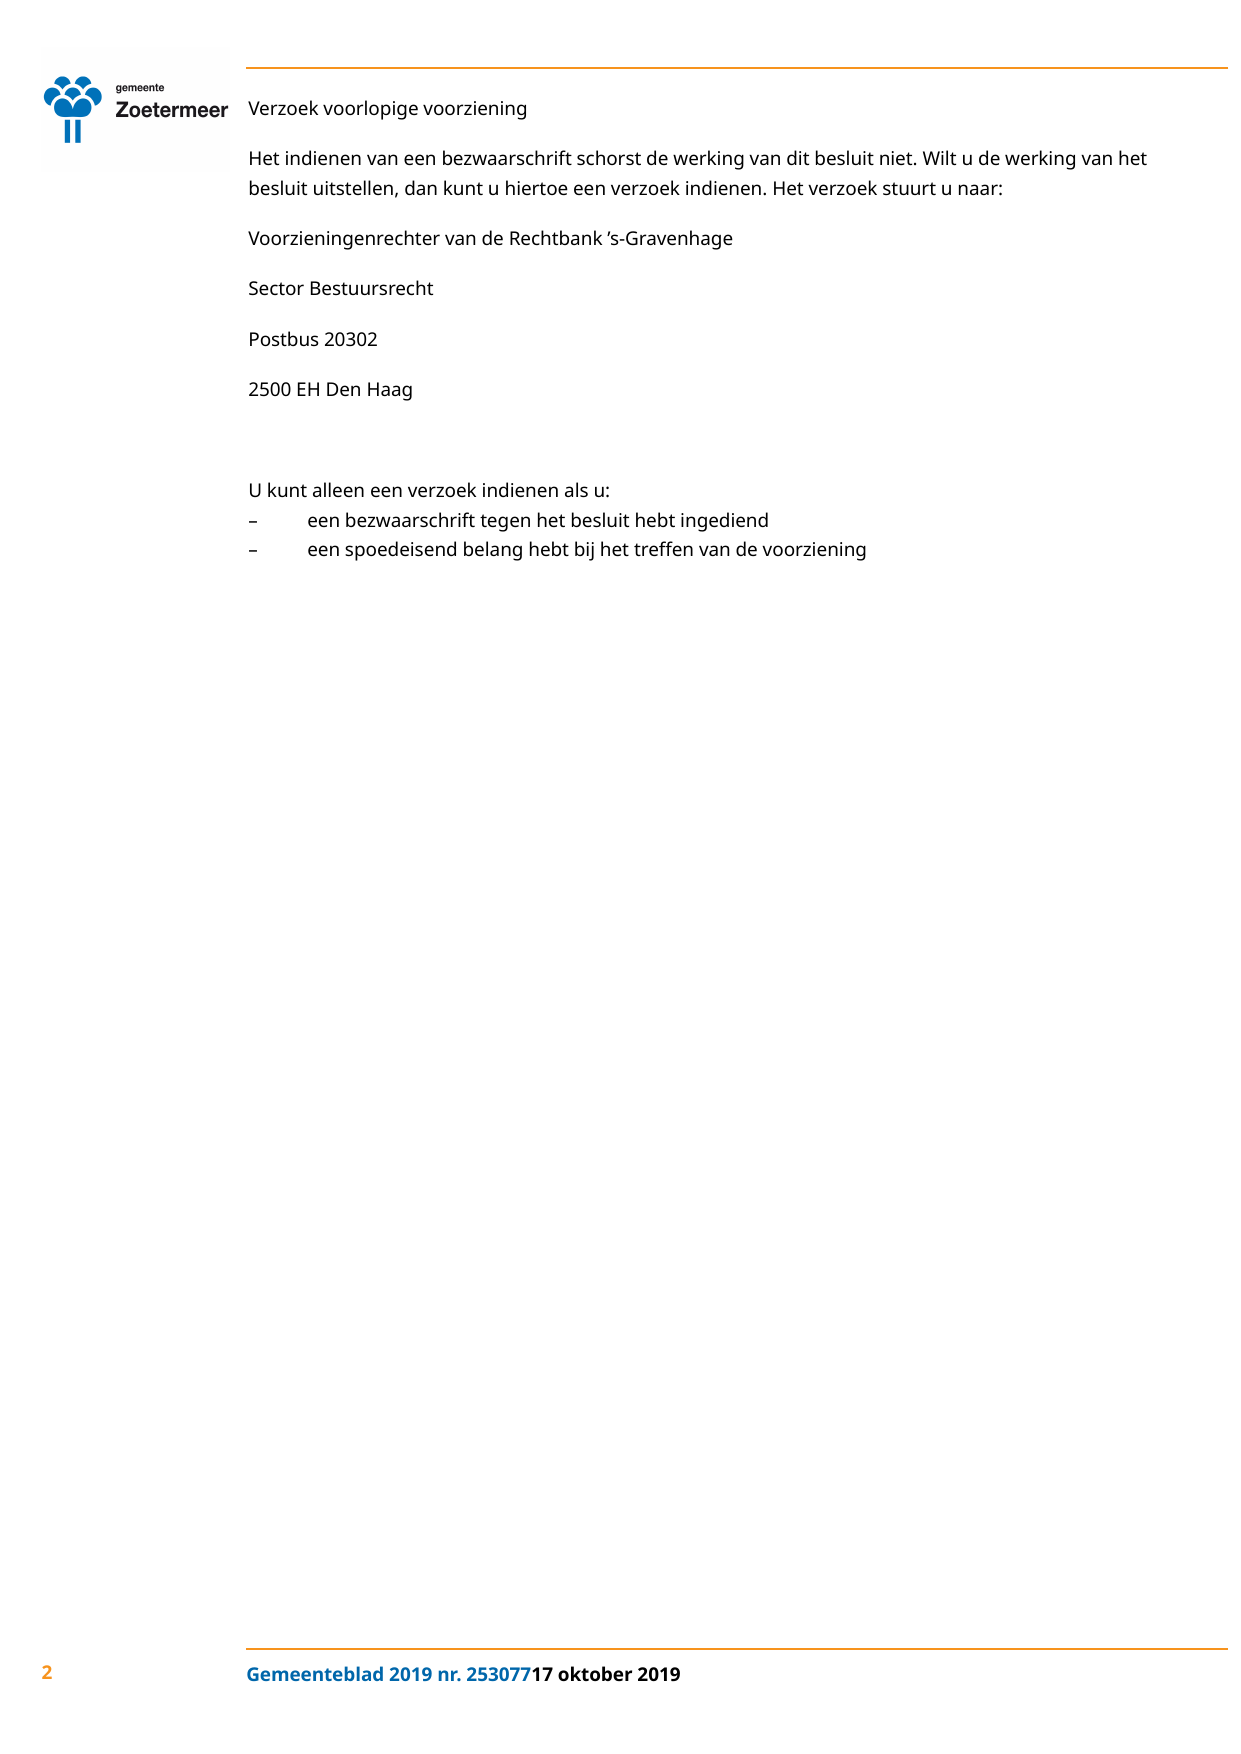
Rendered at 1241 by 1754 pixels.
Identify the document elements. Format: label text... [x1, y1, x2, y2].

text Het indienen van een bezwaarschrift schorst de werking van dit besluit niet. Wilt u de werking van het besluit uitstellen, dan kunt u hiertoe een verzoek indienen. Het verzoek stuurt u naar: [248, 145, 1152, 201]
text 2500 EH Den Haag [248, 376, 1152, 402]
text U kunt alleen een verzoek indienen als u: [248, 477, 1152, 503]
text Voorzieningenrechter van de Rechtbank ’s-Gravenhage [248, 225, 1152, 251]
picture [41, 47, 231, 172]
text Verzoek voorlopige voorziening [248, 95, 1152, 121]
list een spoedeisend belang hebt bij het treffen van de voorziening [248, 536, 1152, 562]
text Postbus 20302 [248, 326, 1152, 352]
list een bezwaarschrift tegen het besluit hebt ingediend [248, 507, 1152, 533]
text Sector Bestuursrecht [248, 276, 1152, 301]
